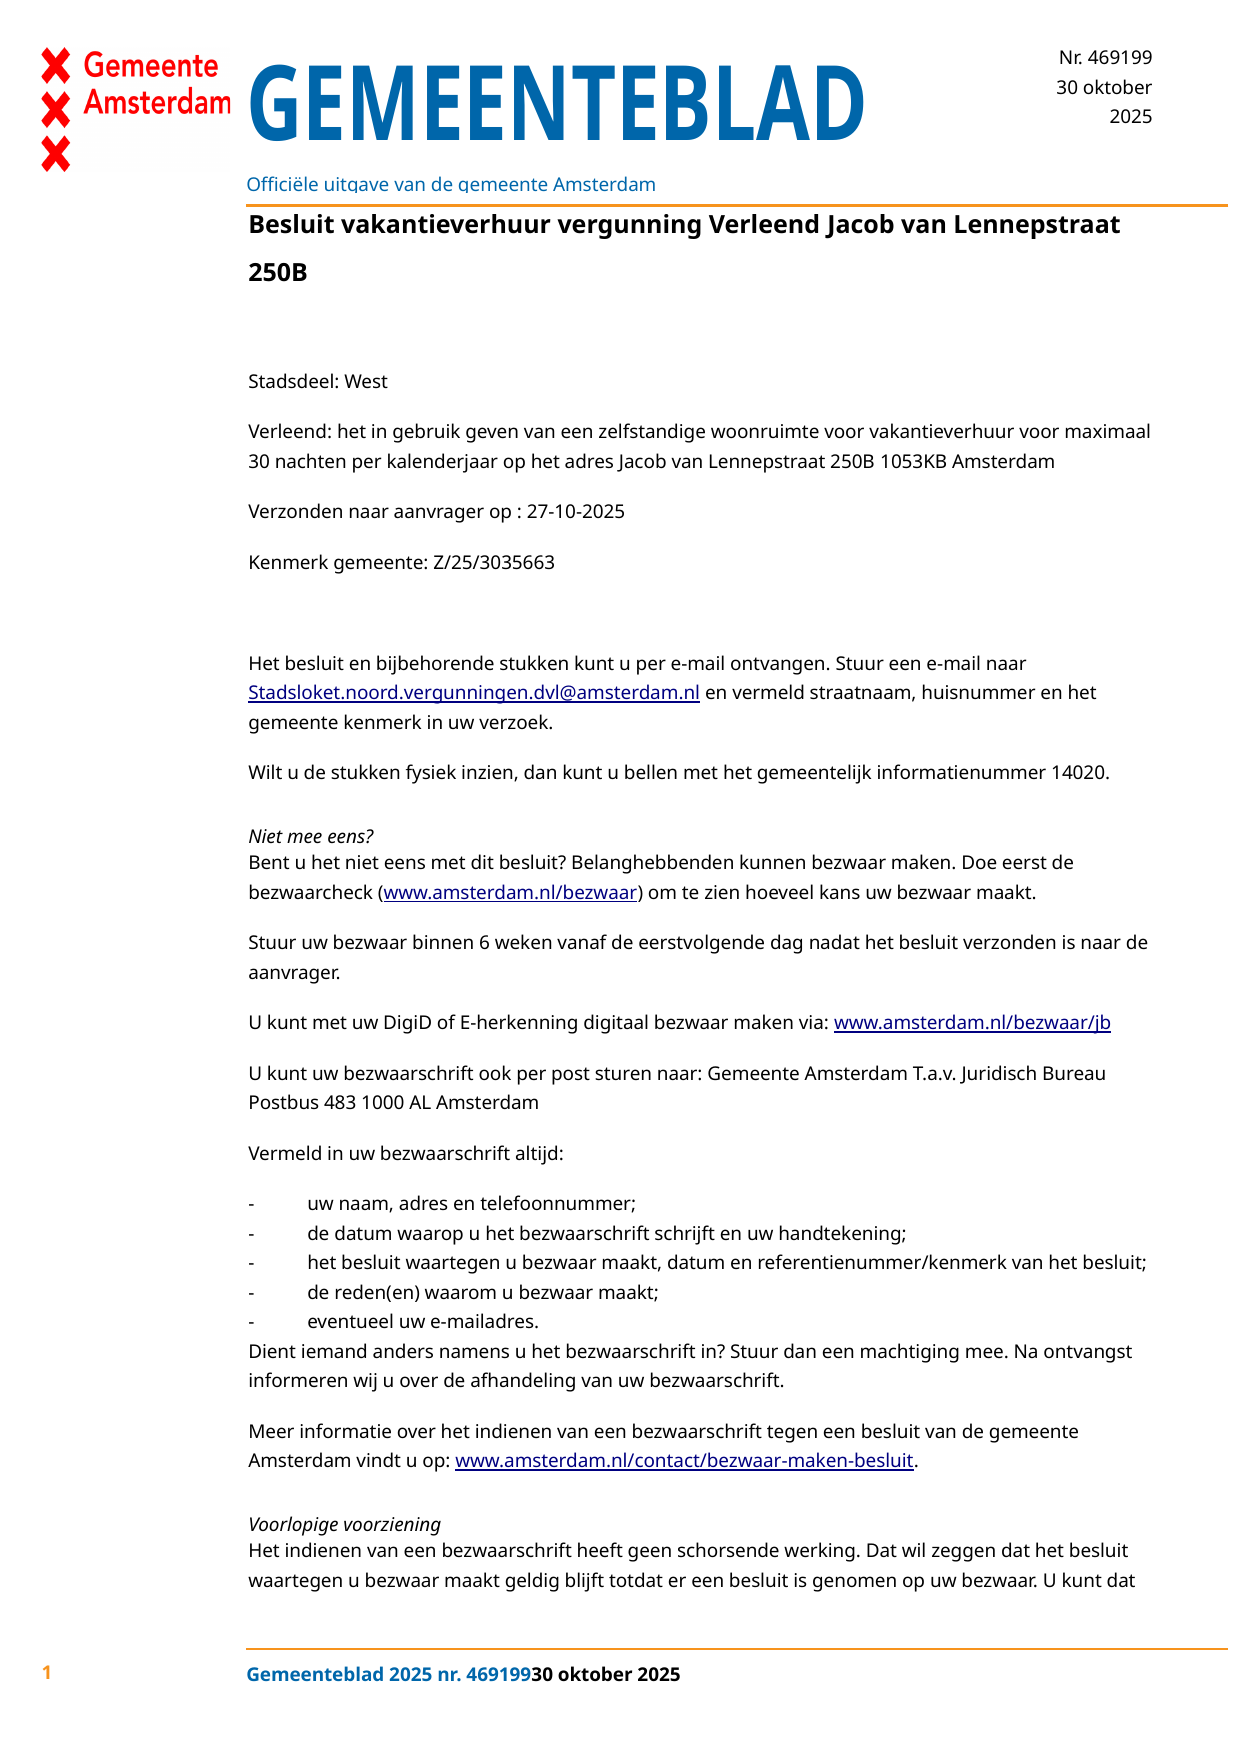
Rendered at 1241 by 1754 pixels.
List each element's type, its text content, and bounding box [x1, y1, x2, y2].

text Het indienen van een bezwaarschrift heeft geen schorsende werking. Dat wil zeggen dat het besluit waartegen u bezwaar maakt geldig blijft totdat er een besluit is genomen op uw bezwaar. U kunt dat [248, 1537, 1152, 1593]
text Niet mee eens? [248, 823, 1152, 849]
list uw naam, adres en telefoonnummer; [248, 1190, 1152, 1216]
list de reden(en) waarom u bezwaar maakt; [248, 1279, 1152, 1304]
text Verzonden naar aanvrager op : 27-10-2025 [248, 499, 1152, 524]
list eventueel uw e-mailadres. [248, 1308, 1152, 1334]
text Besluit vakantieverhuur vergunning Verleend Jacob van Lennepstraat 250B [248, 207, 1152, 288]
text Dient iemand anders namens u het bezwaarschrift in? Stuur dan een machtiging mee. Na ontvangst informeren wij u over de afhandeling van uw bezwaarschrift. [248, 1338, 1152, 1393]
text Verleend: het in gebruik geven van een zelfstandige woonruimte voor vakantieverhuur voor maximaal 30 nachten per kalenderjaar op het adres Jacob van Lennepstraat 250B 1053KB Amsterdam [248, 419, 1152, 474]
text Vermeld in uw bezwaarschrift altijd: [248, 1140, 1152, 1165]
list het besluit waartegen u bezwaar maakt, datum en referentienummer/kenmerk van het besluit; [248, 1249, 1152, 1275]
text Stadsdeel: West [248, 368, 1152, 394]
text U kunt met uw DigiD of E-herkenning digitaal bezwaar maken via: www.amsterdam.nl/bezwaar/jb [248, 1009, 1152, 1035]
text Kenmerk gemeente: Z/25/3035663 [248, 549, 1152, 575]
text Meer informatie over het indienen van een bezwaarschrift tegen een besluit van de gemeente Amsterdam vindt u op: www.amsterdam.nl/contact/bezwaar-maken-besluit. [248, 1418, 1152, 1473]
text Het besluit en bijbehorende stukken kunt u per e-mail ontvangen. Stuur een e-mail naar Stadsloket.noord.vergunningen.dvl@amsterdam.nl en vermeld straatnaam, huisnummer en het gemeente kenmerk in uw verzoek. [248, 650, 1152, 735]
text U kunt uw bezwaarschrift ook per post sturen naar: Gemeente Amsterdam T.a.v. Juridisch Bureau Postbus 483 1000 AL Amsterdam [248, 1060, 1152, 1115]
text Stuur uw bezwaar binnen 6 weken vanaf de eerstvolgende dag nadat het besluit verzonden is naar de aanvrager. [248, 929, 1152, 984]
text Voorlopige voorziening [248, 1512, 1152, 1537]
list de datum waarop u het bezwaarschrift schrijft en uw handtekening; [248, 1220, 1152, 1245]
text Wilt u de stukken fysiek inzien, dan kunt u bellen met het gemeentelijk informatienummer 14020. [248, 759, 1152, 785]
text Bent u het niet eens met dit besluit? Belanghebbenden kunnen bezwaar maken. Doe eerst de bezwaarcheck (www.amsterdam.nl/bezwaar) om te zien hoeveel kans uw bezwaar maakt. [248, 849, 1152, 904]
picture [41, 47, 231, 172]
